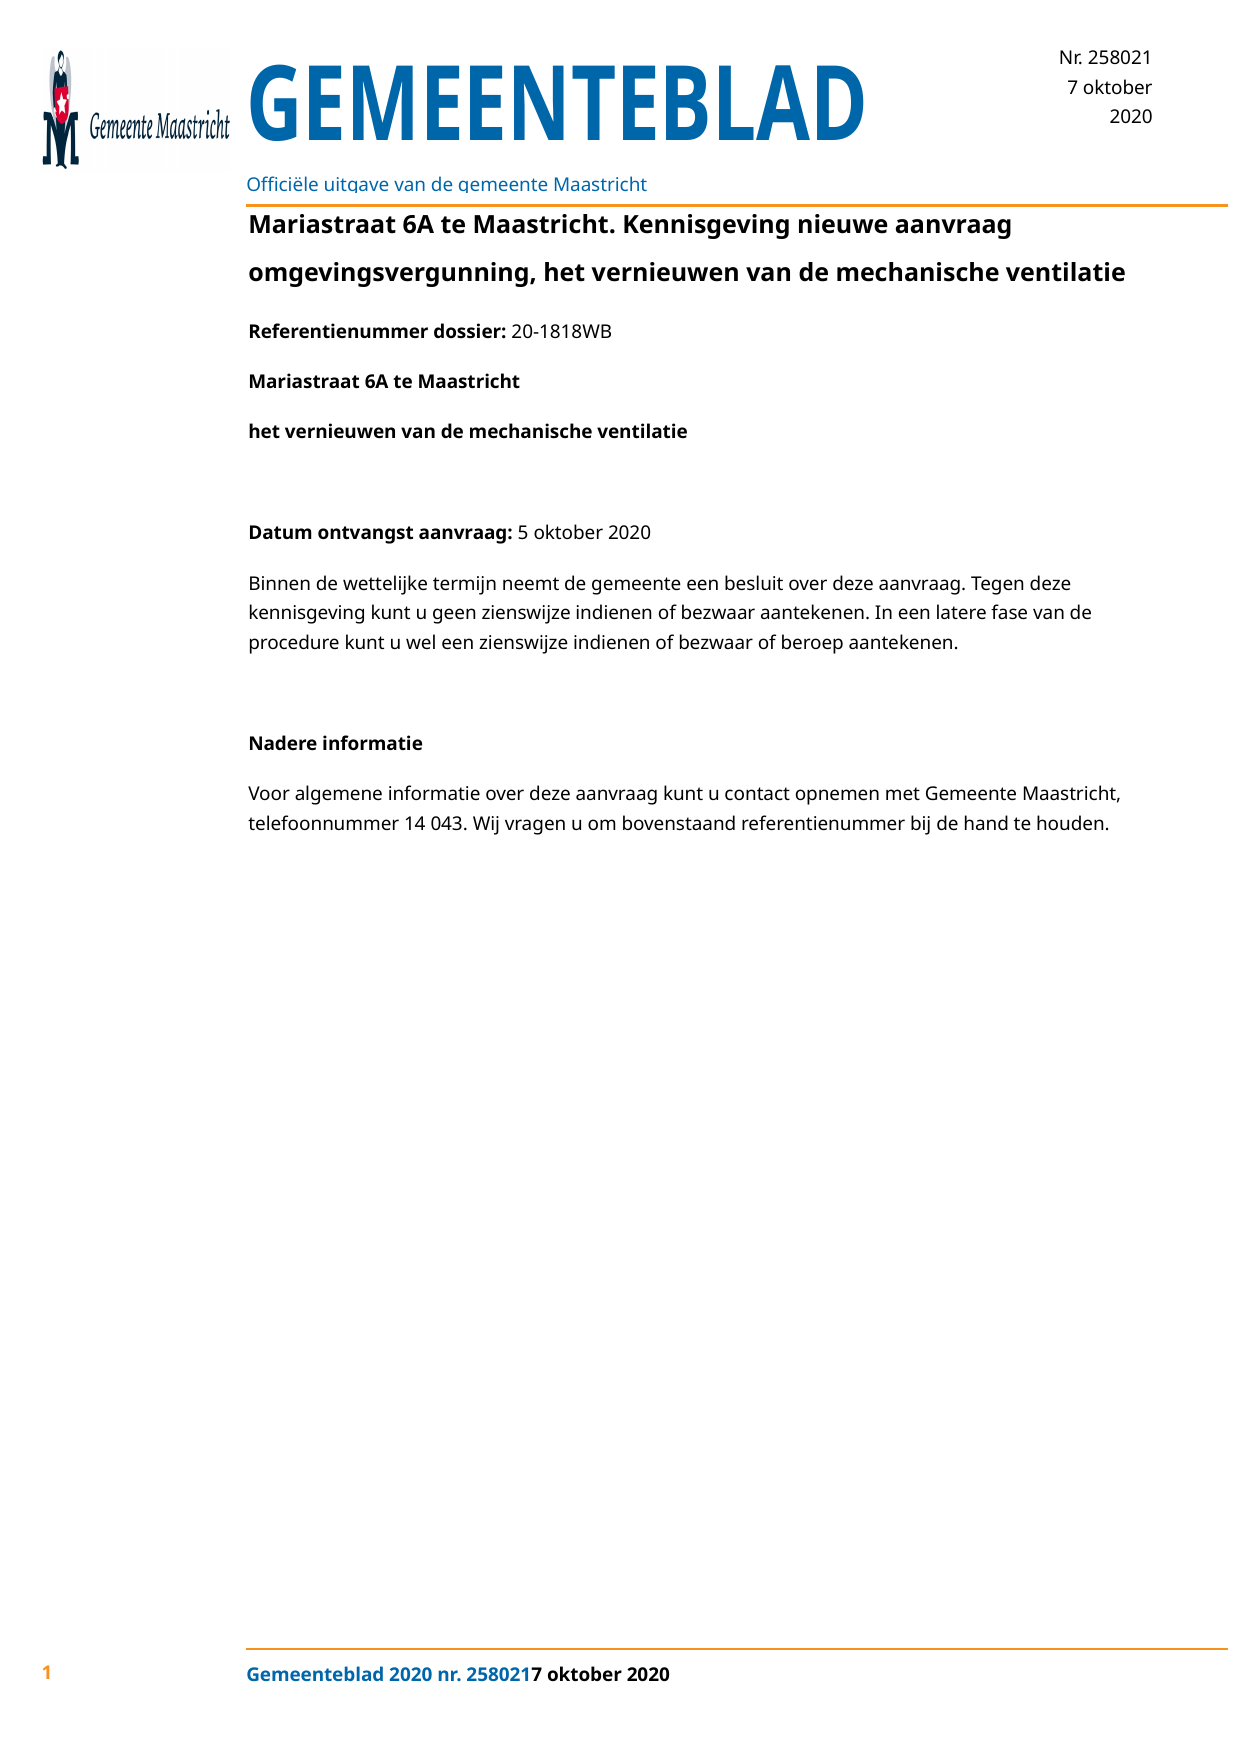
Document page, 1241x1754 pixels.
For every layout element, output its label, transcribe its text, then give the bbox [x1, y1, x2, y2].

text Mariastraat 6A te Maastricht. Kennisgeving nieuwe aanvraag omgevingsvergunning, het vernieuwen van de mechanische ventilatie [248, 207, 1152, 288]
text Referentienummer dossier: 20-1818WB [248, 318, 1152, 344]
text Binnen de wettelijke termijn neemt de gemeente een besluit over deze aanvraag. Tegen deze kennisgeving kunt u geen zienswijze indienen of bezwaar aantekenen. In een latere fase van de procedure kunt u wel een zienswijze indienen of bezwaar of beroep aantekenen. [248, 570, 1152, 655]
text Mariastraat 6A te Maastricht [248, 368, 1152, 394]
text Nadere informatie [248, 730, 1152, 756]
text het vernieuwen van de mechanische ventilatie [248, 419, 1152, 444]
text Voor algemene informatie over deze aanvraag kunt u contact opnemen met Gemeente Maastricht, telefoonnummer 14 043. Wij vragen u om bovenstaand referentienummer bij de hand te houden. [248, 780, 1152, 836]
picture [41, 47, 231, 172]
text Datum ontvangst aanvraag: 5 oktober 2020 [248, 519, 1152, 545]
